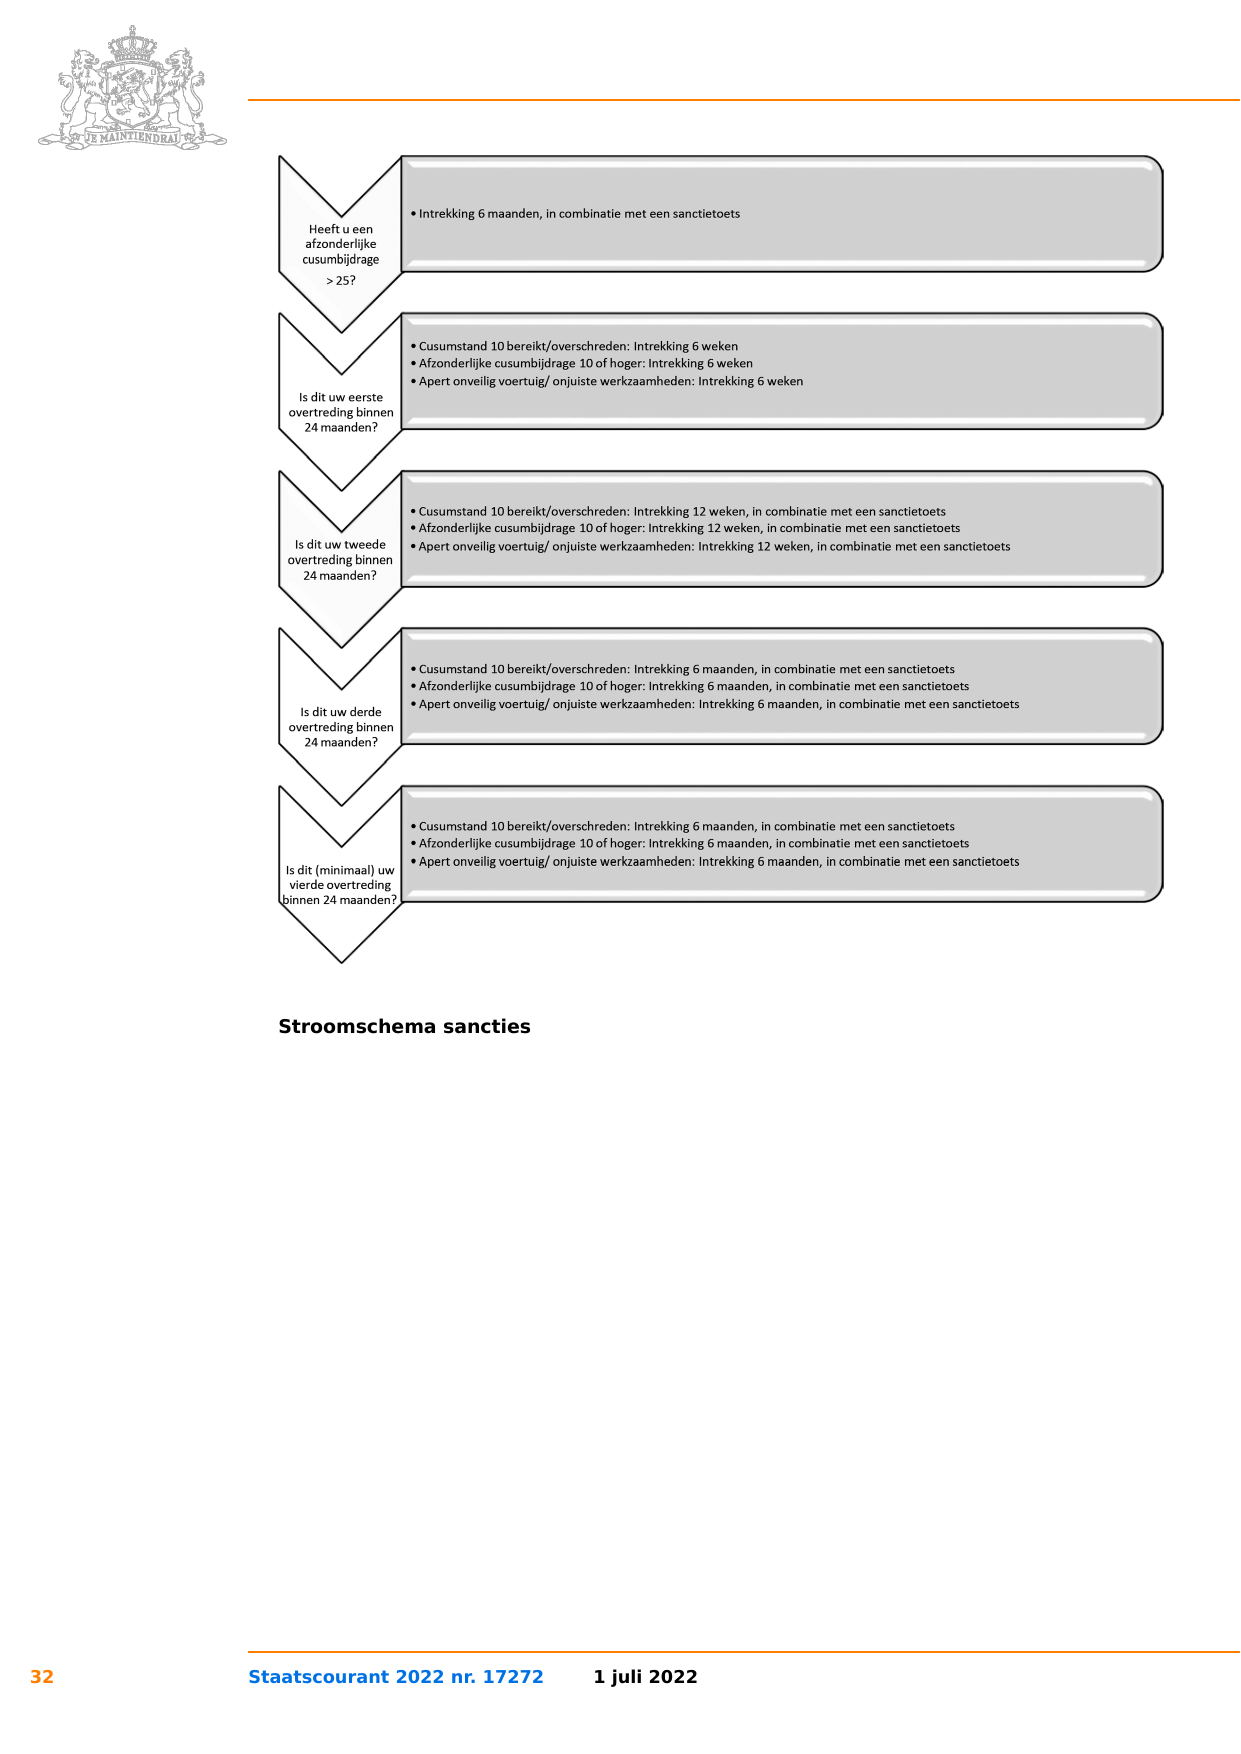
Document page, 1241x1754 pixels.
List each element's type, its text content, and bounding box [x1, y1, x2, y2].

subtitle Stroomschema sancties [278, 1016, 1163, 1038]
picture [278, 155, 1164, 964]
picture [38, 25, 227, 150]
